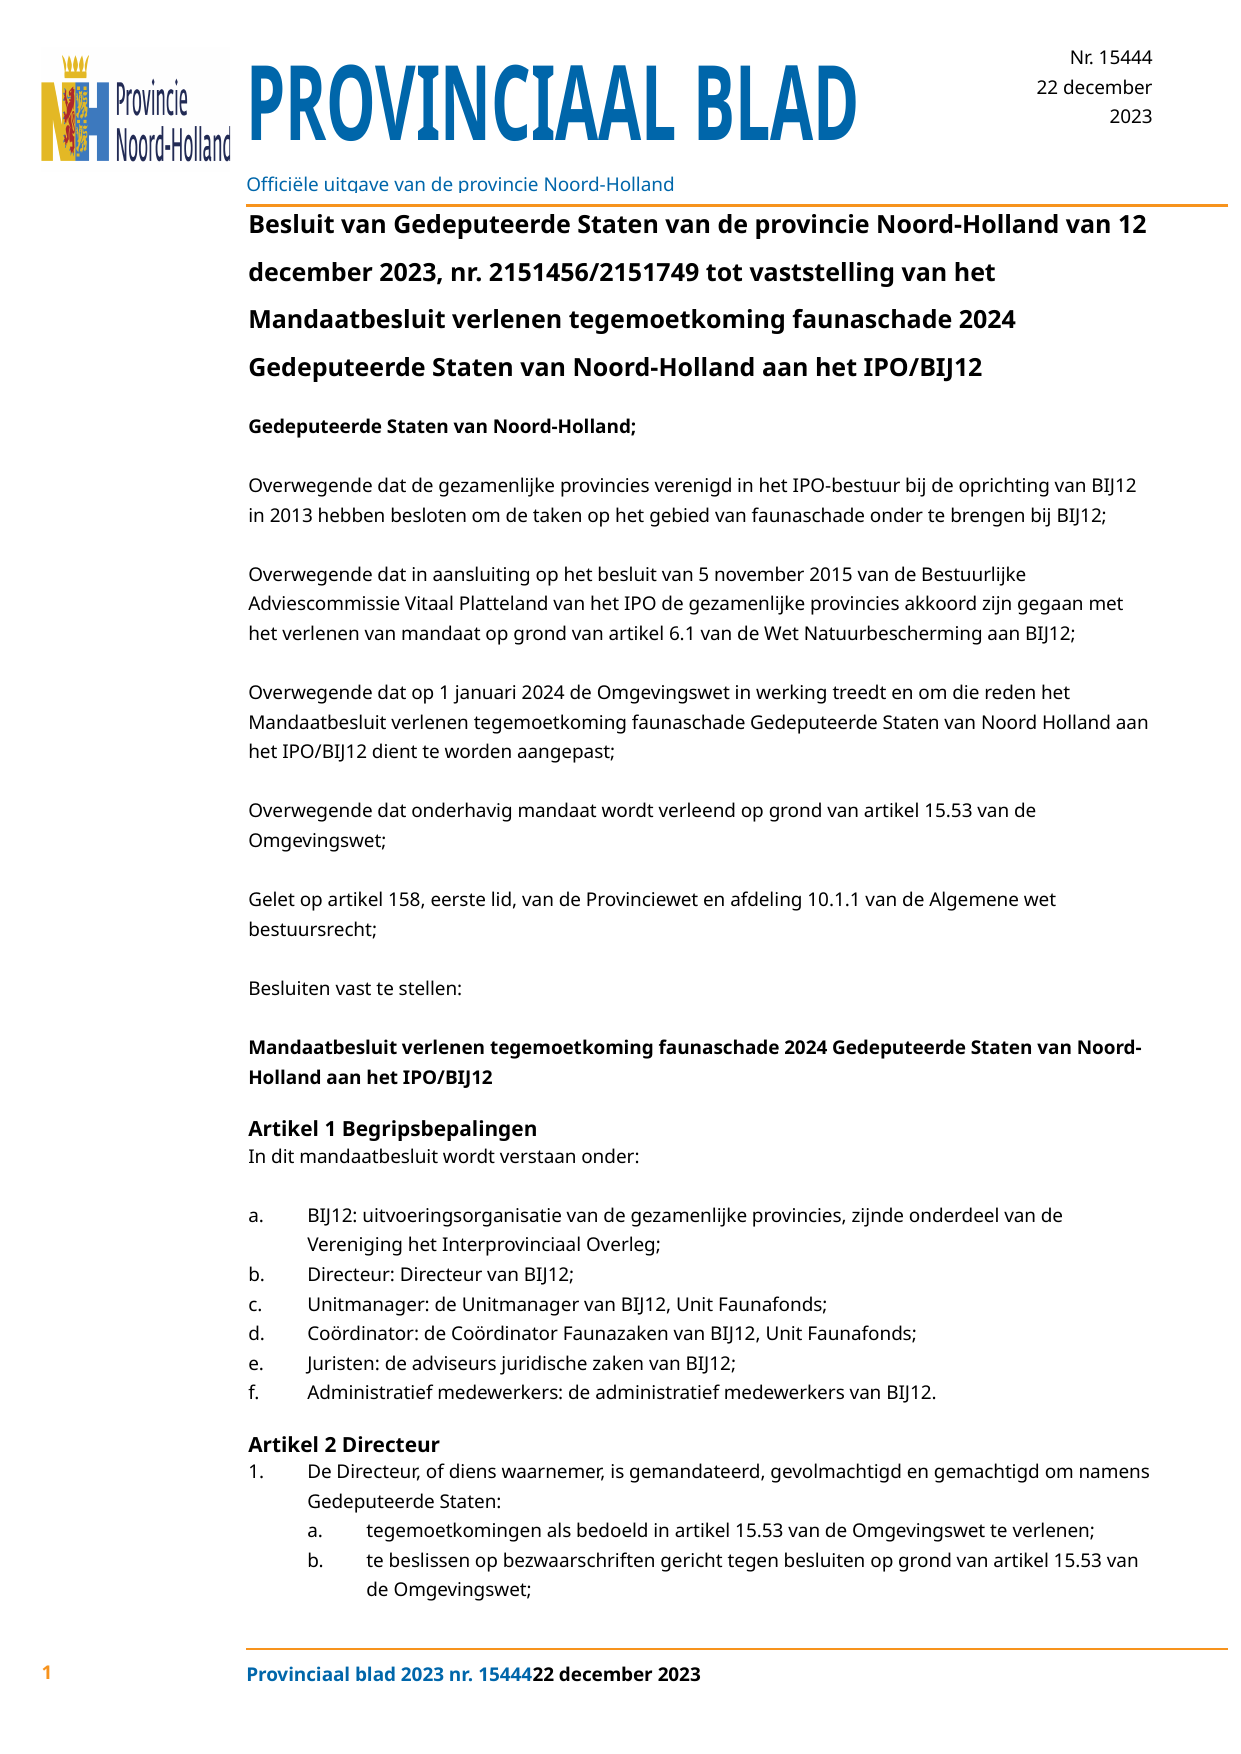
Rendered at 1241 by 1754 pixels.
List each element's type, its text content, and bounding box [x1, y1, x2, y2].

text Overwegende dat onderhavig mandaat wordt verleend op grond van artikel 15.53 van de Omgevingswet; [248, 798, 1152, 853]
list Directeur: Directeur van BIJ12; [248, 1261, 1152, 1287]
list De Directeur, of diens waarnemer, is gemandateerd, gevolmachtigd en gemachtigd om namens Gedeputeerde Staten: [248, 1458, 1152, 1514]
list Administratief medewerkers: de administratief medewerkers van BIJ12. [248, 1379, 1152, 1405]
list Unitmanager: de Unitmanager van BIJ12, Unit Faunafonds; [248, 1291, 1152, 1316]
text Overwegende dat op 1 januari 2024 de Omgevingswet in werking treedt en om die reden het Mandaatbesluit verlenen tegemoetkoming faunaschade Gedeputeerde Staten van Noord Holland aan het IPO/BIJ12 dient te worden aangepast; [248, 679, 1152, 764]
text Overwegende dat de gezamenlijke provincies verenigd in het IPO-bestuur bij de oprichting van BIJ12 in 2013 hebben besloten om de taken op het gebied van faunaschade onder te brengen bij BIJ12; [248, 472, 1152, 528]
text Artikel 1 Begripsbepalingen [248, 1114, 1152, 1143]
text Gelet op artikel 158, eerste lid, van de Provinciewet en afdeling 10.1.1 van de Algemene wet bestuursrecht; [248, 886, 1152, 942]
text Artikel 2 Directeur [248, 1430, 1152, 1458]
text Besluit van Gedeputeerde Staten van de provincie Noord-Holland van 12 december 2023, nr. 2151456/2151749 tot vaststelling van het Mandaatbesluit verlenen tegemoetkoming faunaschade 2024 Gedeputeerde Staten van Noord-Holland aan het IPO/BIJ12 [248, 207, 1152, 384]
text Overwegende dat in aansluiting op het besluit van 5 november 2015 van de Bestuurlijke Adviescommissie Vitaal Platteland van het IPO de gezamenlijke provincies akkoord zijn gegaan met het verlenen van mandaat op grond van artikel 6.1 van de Wet Natuurbescherming aan BIJ12; [248, 561, 1152, 646]
list Juristen: de adviseurs juridische zaken van BIJ12; [248, 1350, 1152, 1376]
text Besluiten vast te stellen: [248, 975, 1152, 1001]
list Coördinator: de Coördinator Faunazaken van BIJ12, Unit Faunafonds; [248, 1320, 1152, 1346]
text Gedeputeerde Staten van Noord-Holland; [248, 413, 1152, 439]
picture [41, 47, 231, 172]
text Mandaatbesluit verlenen tegemoetkoming faunaschade 2024 Gedeputeerde Staten van Noord-Holland aan het IPO/BIJ12 [248, 1034, 1152, 1090]
list BIJ12: uitvoeringsorganisatie van de gezamenlijke provincies, zijnde onderdeel van de Vereniging het Interprovinciaal Overleg; [248, 1202, 1152, 1257]
text In dit mandaatbesluit wordt verstaan onder: [248, 1143, 1152, 1168]
list tegemoetkomingen als bedoeld in artikel 15.53 van de Omgevingswet te verlenen; [307, 1517, 1152, 1543]
list te beslissen op bezwaarschriften gericht tegen besluiten op grond van artikel 15.53 van de Omgevingswet; [307, 1547, 1152, 1602]
